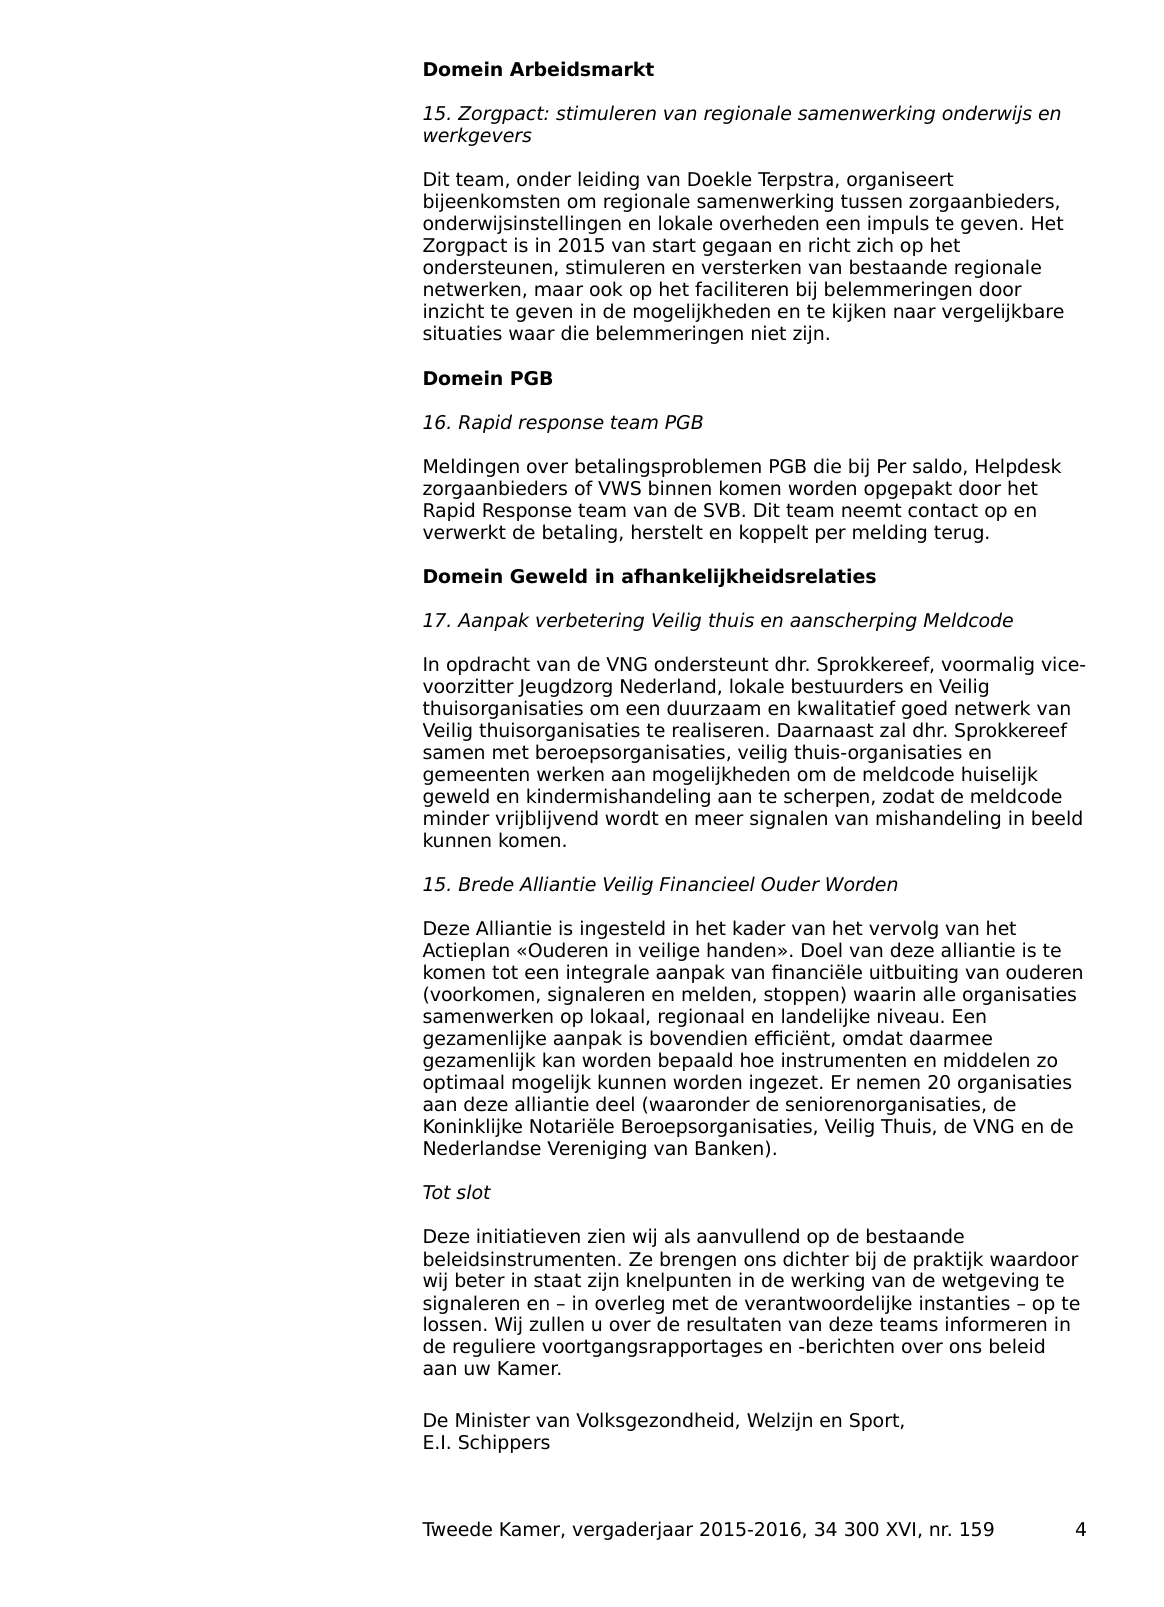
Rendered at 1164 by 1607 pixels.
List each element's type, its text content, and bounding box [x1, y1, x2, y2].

text Meldingen over betalingsproblemen PGB die bij Per saldo, Helpdesk zorgaanbieders of VWS binnen komen worden opgepakt door het Rapid Response team van de SVB. Dit team neemt contact op en verwerkt de betaling, herstelt en koppelt per melding terug. [422, 456, 1087, 544]
text Dit team, onder leiding van Doekle Terpstra, organiseert bijeenkomsten om regionale samenwerking tussen zorgaanbieders, onderwijsinstellingen en lokale overheden een impuls te geven. Het Zorgpact is in 2015 van start gegaan en richt zich op het ondersteunen, stimuleren en versterken van bestaande regionale netwerken, maar ook op het faciliteren bij belemmeringen door inzicht te geven in de mogelijkheden en te kijken naar vergelijkbare situaties waar die belemmeringen niet zijn. [422, 169, 1087, 345]
subtitle 15. Brede Alliantie Veilig Financieel Ouder Worden [422, 874, 1087, 896]
text De Minister van Volksgezondheid, Welzijn en Sport, E.I. Schippers [422, 1410, 1087, 1454]
subtitle 15. Zorgpact: stimuleren van regionale samenwerking onderwijs en werkgevers [422, 103, 1087, 147]
subtitle Domein PGB [422, 367, 1087, 389]
subtitle Domein Geweld in afhankelijkheidsrelaties [422, 566, 1087, 588]
subtitle 17. Aanpak verbetering Veilig thuis en aanscherping Meldcode [422, 610, 1087, 632]
text Deze initiatieven zien wij als aanvullend op de bestaande beleidsinstrumenten. Ze brengen ons dichter bij de praktijk waardoor wij beter in staat zijn knelpunten in de werking van de wetgeving te signaleren en – in overleg met de verantwoordelijke instanties – op te lossen. Wij zullen u over de resultaten van deze teams informeren in de reguliere voortgangsrapportages en -berichten over ons beleid aan uw Kamer. [422, 1226, 1087, 1380]
text Deze Alliantie is ingesteld in het kader van het vervolg van het Actieplan «Ouderen in veilige handen». Doel van deze alliantie is te komen tot een integrale aanpak van financiële uitbuiting van ouderen (voorkomen, signaleren en melden, stoppen) waarin alle organisaties samenwerken op lokaal, regionaal en landelijke niveau. Een gezamenlijke aanpak is bovendien efficiënt, omdat daarmee gezamenlijk kan worden bepaald hoe instrumenten en middelen zo optimaal mogelijk kunnen worden ingezet. Er nemen 20 organisaties aan deze alliantie deel (waaronder de seniorenorganisaties, de Koninklijke Notariële Beroepsorganisaties, Veilig Thuis, de VNG en de Nederlandse Vereniging van Banken). [422, 918, 1087, 1160]
subtitle Domein Arbeidsmarkt [422, 59, 1087, 81]
subtitle 16. Rapid response team PGB [422, 412, 1087, 433]
subtitle Tot slot [422, 1182, 1087, 1204]
text In opdracht van de VNG ondersteunt dhr. Sprokkereef, voormalig vice-voorzitter Jeugdzorg Nederland, lokale bestuurders en Veilig thuisorganisaties om een duurzaam en kwalitatief goed netwerk van Veilig thuisorganisaties te realiseren. Daarnaast zal dhr. Sprokkereef samen met beroepsorganisaties, veilig thuis-organisaties en gemeenten werken aan mogelijkheden om de meldcode huiselijk geweld en kindermishandeling aan te scherpen, zodat de meldcode minder vrijblijvend wordt en meer signalen van mishandeling in beeld kunnen komen. [422, 654, 1087, 852]
